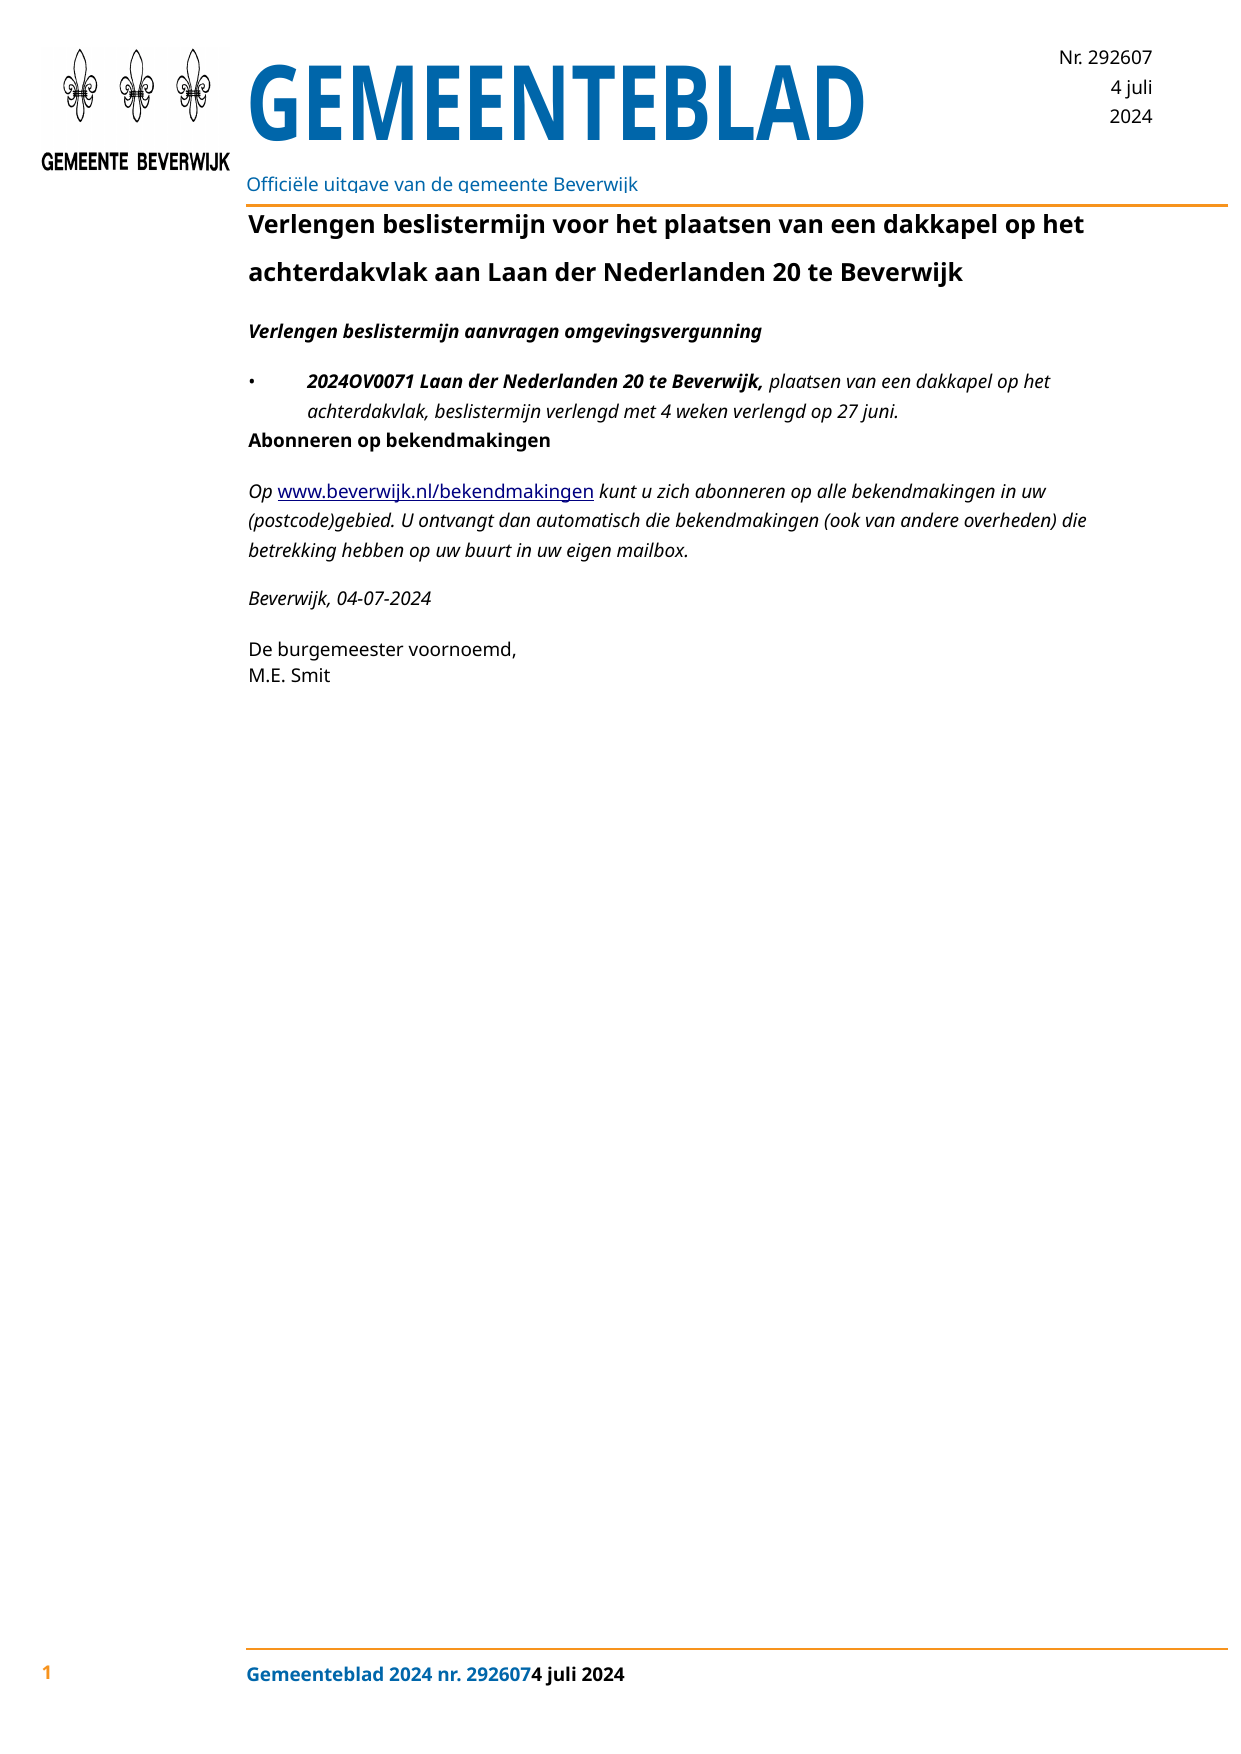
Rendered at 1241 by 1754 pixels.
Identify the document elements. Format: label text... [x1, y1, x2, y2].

text M.E. Smit [248, 662, 1152, 688]
list 2024OV0071 Laan der Nederlanden 20 te Beverwijk, plaatsen van een dakkapel op het achterdakvlak, beslistermijn verlengd met 4 weken verlengd op 27 juni. [248, 368, 1152, 424]
text Verlengen beslistermijn voor het plaatsen van een dakkapel op het achterdakvlak aan Laan der Nederlanden 20 te Beverwijk [248, 207, 1152, 288]
picture [41, 47, 231, 172]
text De burgemeester voornoemd, [248, 636, 1152, 662]
text Verlengen beslistermijn aanvragen omgevingsvergunning [248, 318, 1152, 344]
text Op www.beverwijk.nl/bekendmakingen kunt u zich abonneren op alle bekendmakingen in uw (postcode)gebied. U ontvangt dan automatisch die bekendmakingen (ook van andere overheden) die betrekking hebben op uw buurt in uw eigen mailbox. [248, 478, 1152, 563]
text Beverwijk, 04-07-2024 [248, 585, 1152, 611]
text Abonneren op bekendmakingen [248, 427, 1152, 453]
